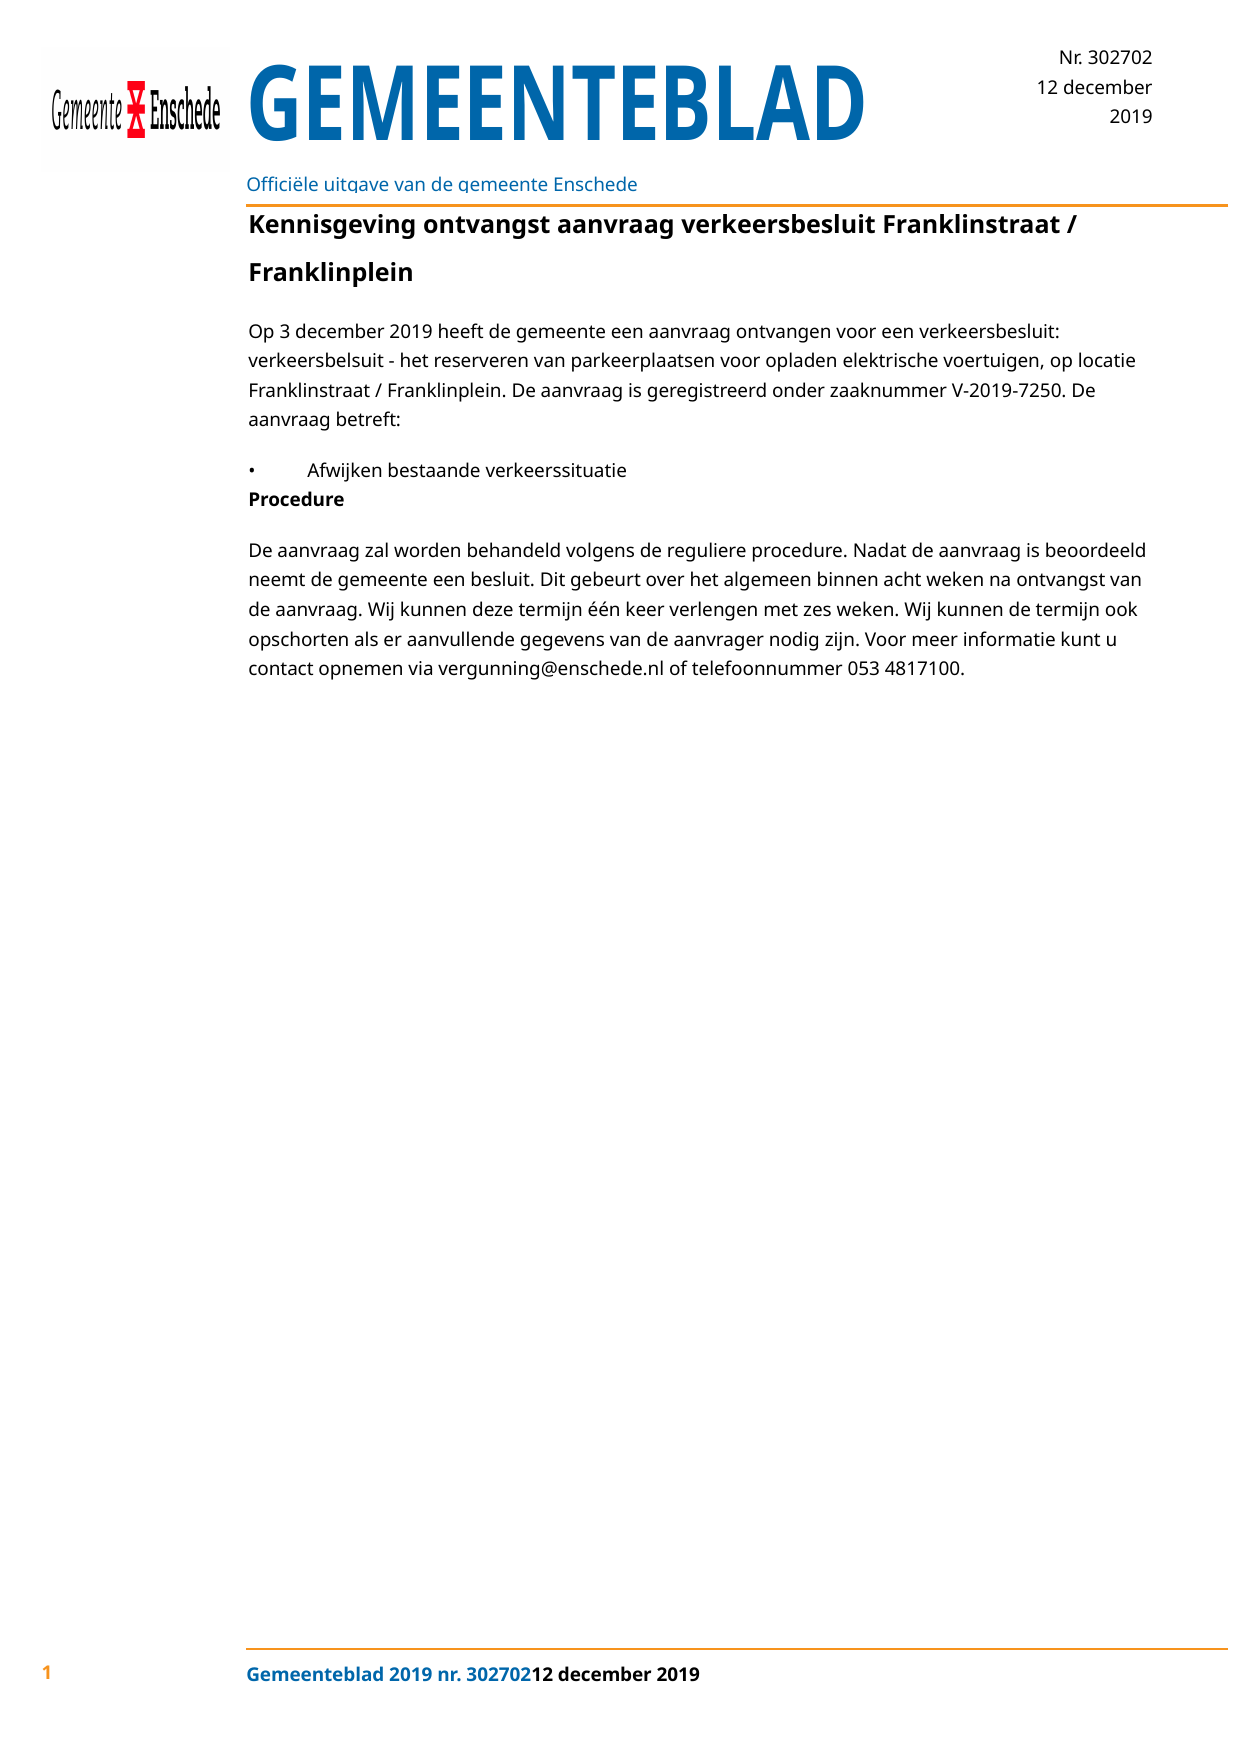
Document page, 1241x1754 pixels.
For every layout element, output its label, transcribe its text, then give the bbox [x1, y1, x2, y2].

list Afwijken bestaande verkeerssituatie [248, 457, 1152, 483]
text De aanvraag zal worden behandeld volgens de reguliere procedure. Nadat de aanvraag is beoordeeld neemt de gemeente een besluit. Dit gebeurt over het algemeen binnen acht weken na ontvangst van de aanvraag. Wij kunnen deze termijn één keer verlengen met zes weken. Wij kunnen de termijn ook opschorten als er aanvullende gegevens van de aanvrager nodig zijn. Voor meer informatie kunt u contact opnemen via vergunning@enschede.nl of telefoonnummer 053 4817100. [248, 537, 1152, 681]
text Kennisgeving ontvangst aanvraag verkeersbesluit Franklinstraat / Franklinplein [248, 207, 1152, 288]
text Op 3 december 2019 heeft de gemeente een aanvraag ontvangen voor een verkeersbesluit: verkeersbelsuit - het reserveren van parkeerplaatsen voor opladen elektrische voertuigen, op locatie Franklinstraat / Franklinplein. De aanvraag is geregistreerd onder zaaknummer V-2019-7250. De aanvraag betreft: [248, 318, 1152, 432]
picture [41, 47, 231, 172]
text Procedure [248, 487, 1152, 512]
